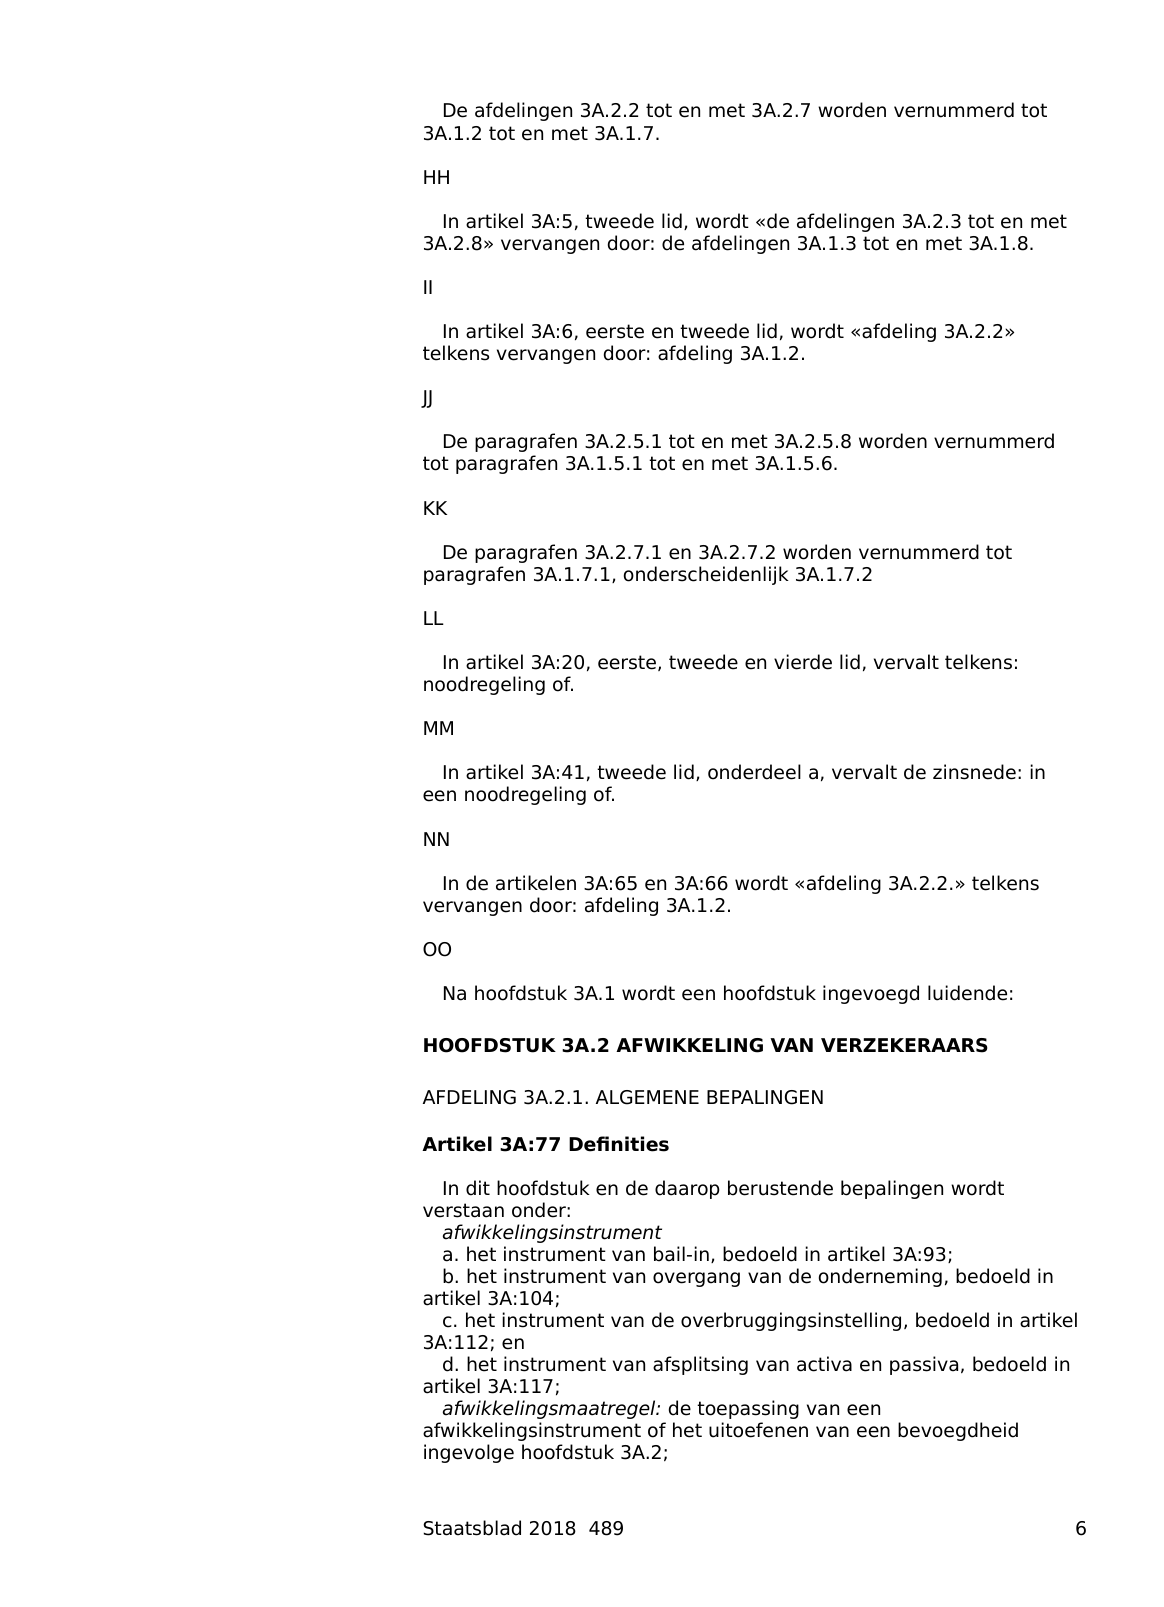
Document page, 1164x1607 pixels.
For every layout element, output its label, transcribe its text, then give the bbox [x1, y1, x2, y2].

text In artikel 3A:6, eerste en tweede lid, wordt «afdeling 3A.2.2» telkens vervangen door: afdeling 3A.1.2. [422, 321, 1087, 365]
text In artikel 3A:5, tweede lid, wordt «de afdelingen 3A.2.3 tot en met 3A.2.8» vervangen door: de afdelingen 3A.1.3 tot en met 3A.1.8. [422, 211, 1087, 255]
text d. het instrument van afsplitsing van activa en passiva, bedoeld in artikel 3A:117; [422, 1354, 1087, 1398]
subtitle HOOFDSTUK 3A.2 AFWIKKELING VAN VERZEKERAARS [422, 1035, 1087, 1057]
subtitle Artikel 3A:77 Definities [422, 1134, 1087, 1156]
text II [422, 277, 1087, 299]
text MM [422, 718, 1087, 740]
subtitle AFDELING 3A.2.1. ALGEMENE BEPALINGEN [422, 1087, 1087, 1109]
text In artikel 3A:20, eerste, tweede en vierde lid, vervalt telkens: noodregeling of. [422, 652, 1087, 696]
text In artikel 3A:41, tweede lid, onderdeel a, vervalt de zinsnede: in een noodregeling of. [422, 762, 1087, 806]
text Na hoofdstuk 3A.1 wordt een hoofdstuk ingevoegd luidende: [422, 983, 1087, 1005]
text De paragrafen 3A.2.7.1 en 3A.2.7.2 worden vernummerd tot paragrafen 3A.1.7.1, onderscheidenlijk 3A.1.7.2 [422, 542, 1087, 586]
text LL [422, 608, 1087, 630]
text De afdelingen 3A.2.2 tot en met 3A.2.7 worden vernummerd tot 3A.1.2 tot en met 3A.1.7. [422, 100, 1087, 144]
text De paragrafen 3A.2.5.1 tot en met 3A.2.5.8 worden vernummerd tot paragrafen 3A.1.5.1 tot en met 3A.1.5.6. [422, 431, 1087, 475]
text KK [422, 497, 1087, 519]
text In de artikelen 3A:65 en 3A:66 wordt «afdeling 3A.2.2.» telkens vervangen door: afdeling 3A.1.2. [422, 873, 1087, 917]
text c. het instrument van de overbruggingsinstelling, bedoeld in artikel 3A:112; en [422, 1310, 1087, 1354]
text HH [422, 167, 1087, 188]
text afwikkelingsinstrument [422, 1222, 1087, 1244]
text b. het instrument van overgang van de onderneming, bedoeld in artikel 3A:104; [422, 1266, 1087, 1310]
text afwikkelingsmaatregel: de toepassing van een afwikkelingsinstrument of het uitoefenen van een bevoegdheid ingevolge hoofdstuk 3A.2; [422, 1398, 1087, 1464]
text NN [422, 828, 1087, 850]
text In dit hoofdstuk en de daarop berustende bepalingen wordt verstaan onder: [422, 1178, 1087, 1222]
text JJ [422, 387, 1087, 409]
text a. het instrument van bail-in, bedoeld in artikel 3A:93; [422, 1244, 1087, 1266]
text OO [422, 939, 1087, 961]
